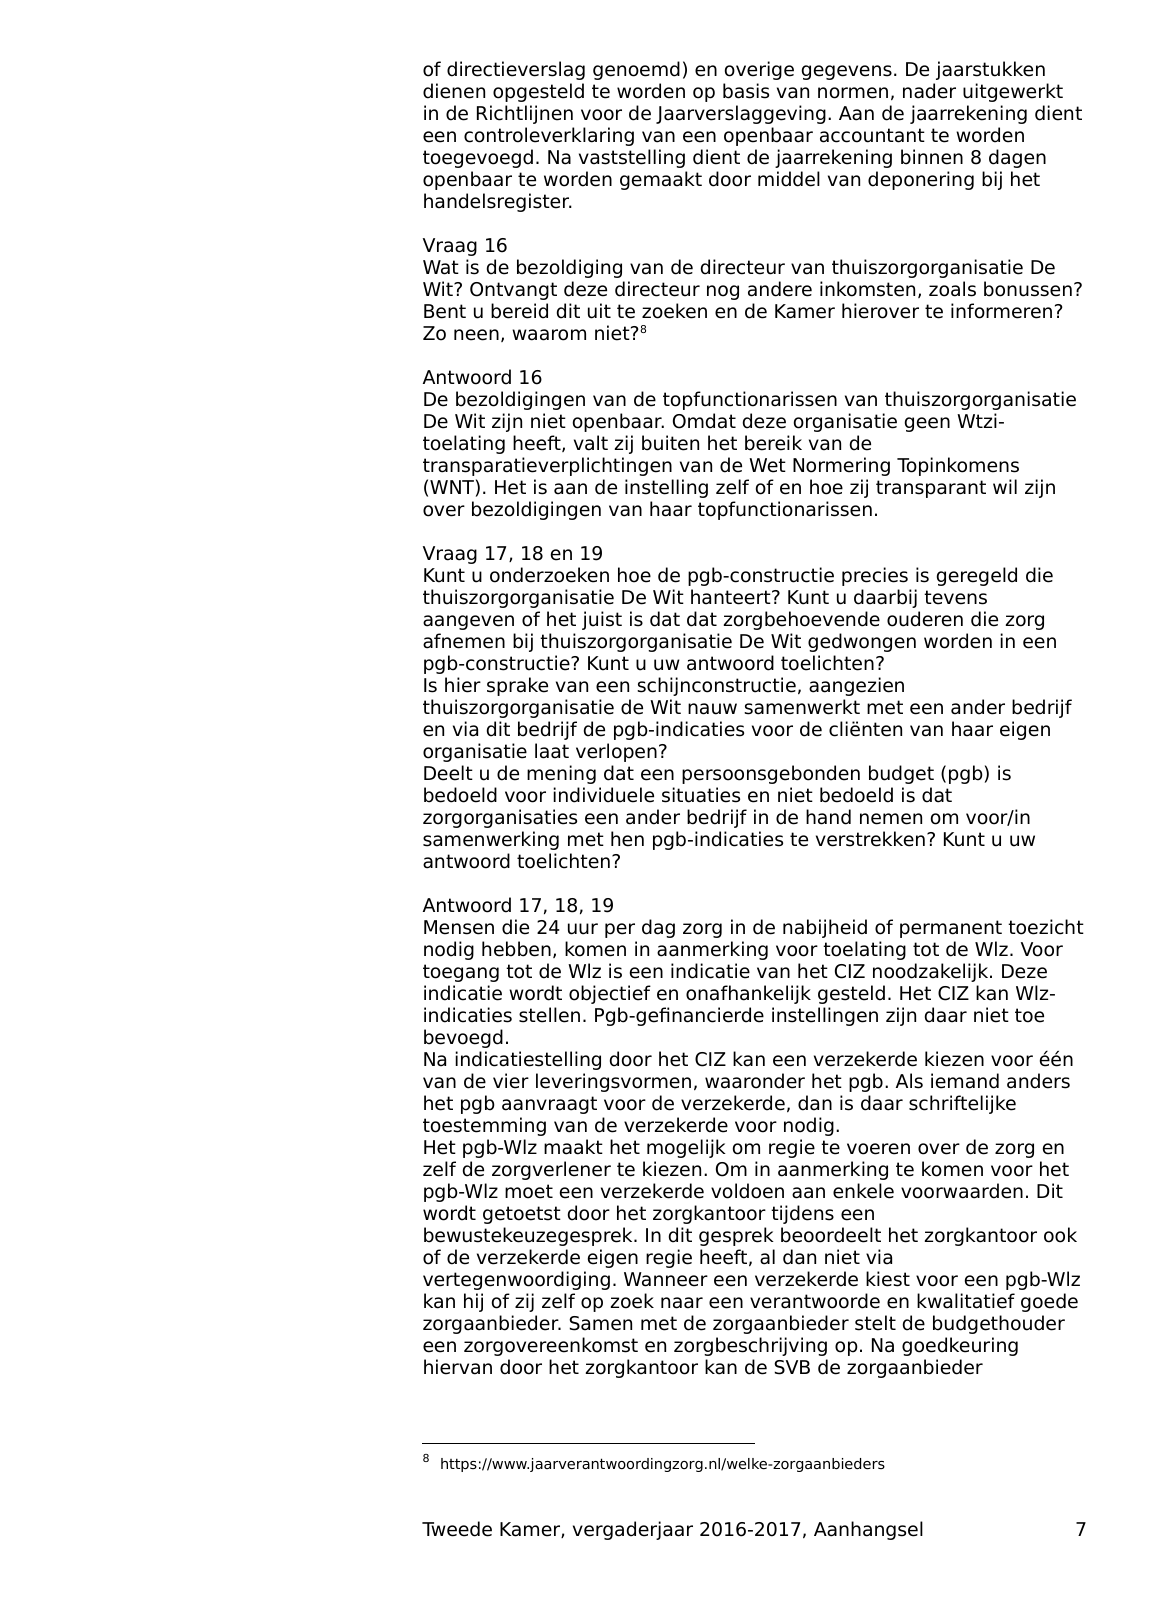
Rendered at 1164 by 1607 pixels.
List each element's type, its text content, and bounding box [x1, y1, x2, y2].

text https://www.jaarverantwoordingzorg.nl/welke-zorgaanbieders [422, 1452, 1087, 1474]
text Antwoord 17, 18, 19 [422, 895, 1087, 917]
text Vraag 17, 18 en 19 [422, 543, 1087, 565]
text Kunt u onderzoeken hoe de pgb-constructie precies is geregeld die thuiszorgorganisatie De Wit hanteert? Kunt u daarbij tevens aangeven of het juist is dat dat zorgbehoevende ouderen die zorg afnemen bij thuiszorgorganisatie De Wit gedwongen worden in een pgb-constructie? Kunt u uw antwoord toelichten? [422, 565, 1087, 675]
text Het pgb-Wlz maakt het mogelijk om regie te voeren over de zorg en zelf de zorgverlener te kiezen. Om in aanmerking te komen voor het pgb-Wlz moet een verzekerde voldoen aan enkele voorwaarden. Dit wordt getoetst door het zorgkantoor tijdens een bewustekeuzegesprek. In dit gesprek beoordeelt het zorgkantoor ook of de verzekerde eigen regie heeft, al dan niet via vertegenwoordiging. Wanneer een verzekerde kiest voor een pgb-Wlz kan hij of zij zelf op zoek naar een verantwoorde en kwalitatief goede zorgaanbieder. Samen met de zorgaanbieder stelt de budgethouder een zorgovereenkomst en zorgbeschrijving op. Na goedkeuring hiervan door het zorgkantoor kan de SVB de zorgaanbieder [422, 1137, 1087, 1379]
text Deelt u de mening dat een persoonsgebonden budget (pgb) is bedoeld voor individuele situaties en niet bedoeld is dat zorgorganisaties een ander bedrijf in de hand nemen om voor/in samenwerking met hen pgb-indicaties te verstrekken? Kunt u uw antwoord toelichten? [422, 763, 1087, 873]
text Mensen die 24 uur per dag zorg in de nabijheid of permanent toezicht nodig hebben, komen in aanmerking voor toelating tot de Wlz. Voor toegang tot de Wlz is een indicatie van het CIZ noodzakelijk. Deze indicatie wordt objectief en onafhankelijk gesteld. Het CIZ kan Wlz-indicaties stellen. Pgb-gefinancierde instellingen zijn daar niet toe bevoegd. [422, 917, 1087, 1049]
text Wat is de bezoldiging van de directeur van thuiszorgorganisatie De Wit? Ontvangt deze directeur nog andere inkomsten, zoals bonussen? Bent u bereid dit uit te zoeken en de Kamer hierover te informeren? Zo neen, waarom niet? [422, 257, 1087, 345]
text of directieverslag genoemd) en overige gegevens. De jaarstukken dienen opgesteld te worden op basis van normen, nader uitgewerkt in de Richtlijnen voor de Jaarverslaggeving. Aan de jaarrekening dient een controleverklaring van een openbaar accountant te worden toegevoegd. Na vaststelling dient de jaarrekening binnen 8 dagen openbaar te worden gemaakt door middel van deponering bij het handelsregister. [422, 59, 1087, 213]
text De bezoldigingen van de topfunctionarissen van thuiszorgorganisatie De Wit zijn niet openbaar. Omdat deze organisatie geen Wtzi-toelating heeft, valt zij buiten het bereik van de transparatieverplichtingen van de Wet Normering Topinkomens (WNT). Het is aan de instelling zelf of en hoe zij transparant wil zijn over bezoldigingen van haar topfunctionarissen. [422, 389, 1087, 521]
text Na indicatiestelling door het CIZ kan een verzekerde kiezen voor één van de vier leveringsvormen, waaronder het pgb. Als iemand anders het pgb aanvraagt voor de verzekerde, dan is daar schriftelijke toestemming van de verzekerde voor nodig. [422, 1049, 1087, 1137]
text Vraag 16 [422, 235, 1087, 257]
text Is hier sprake van een schijnconstructie, aangezien thuiszorgorganisatie de Wit nauw samenwerkt met een ander bedrijf en via dit bedrijf de pgb-indicaties voor de cliënten van haar eigen organisatie laat verlopen? [422, 675, 1087, 763]
text Antwoord 16 [422, 367, 1087, 389]
